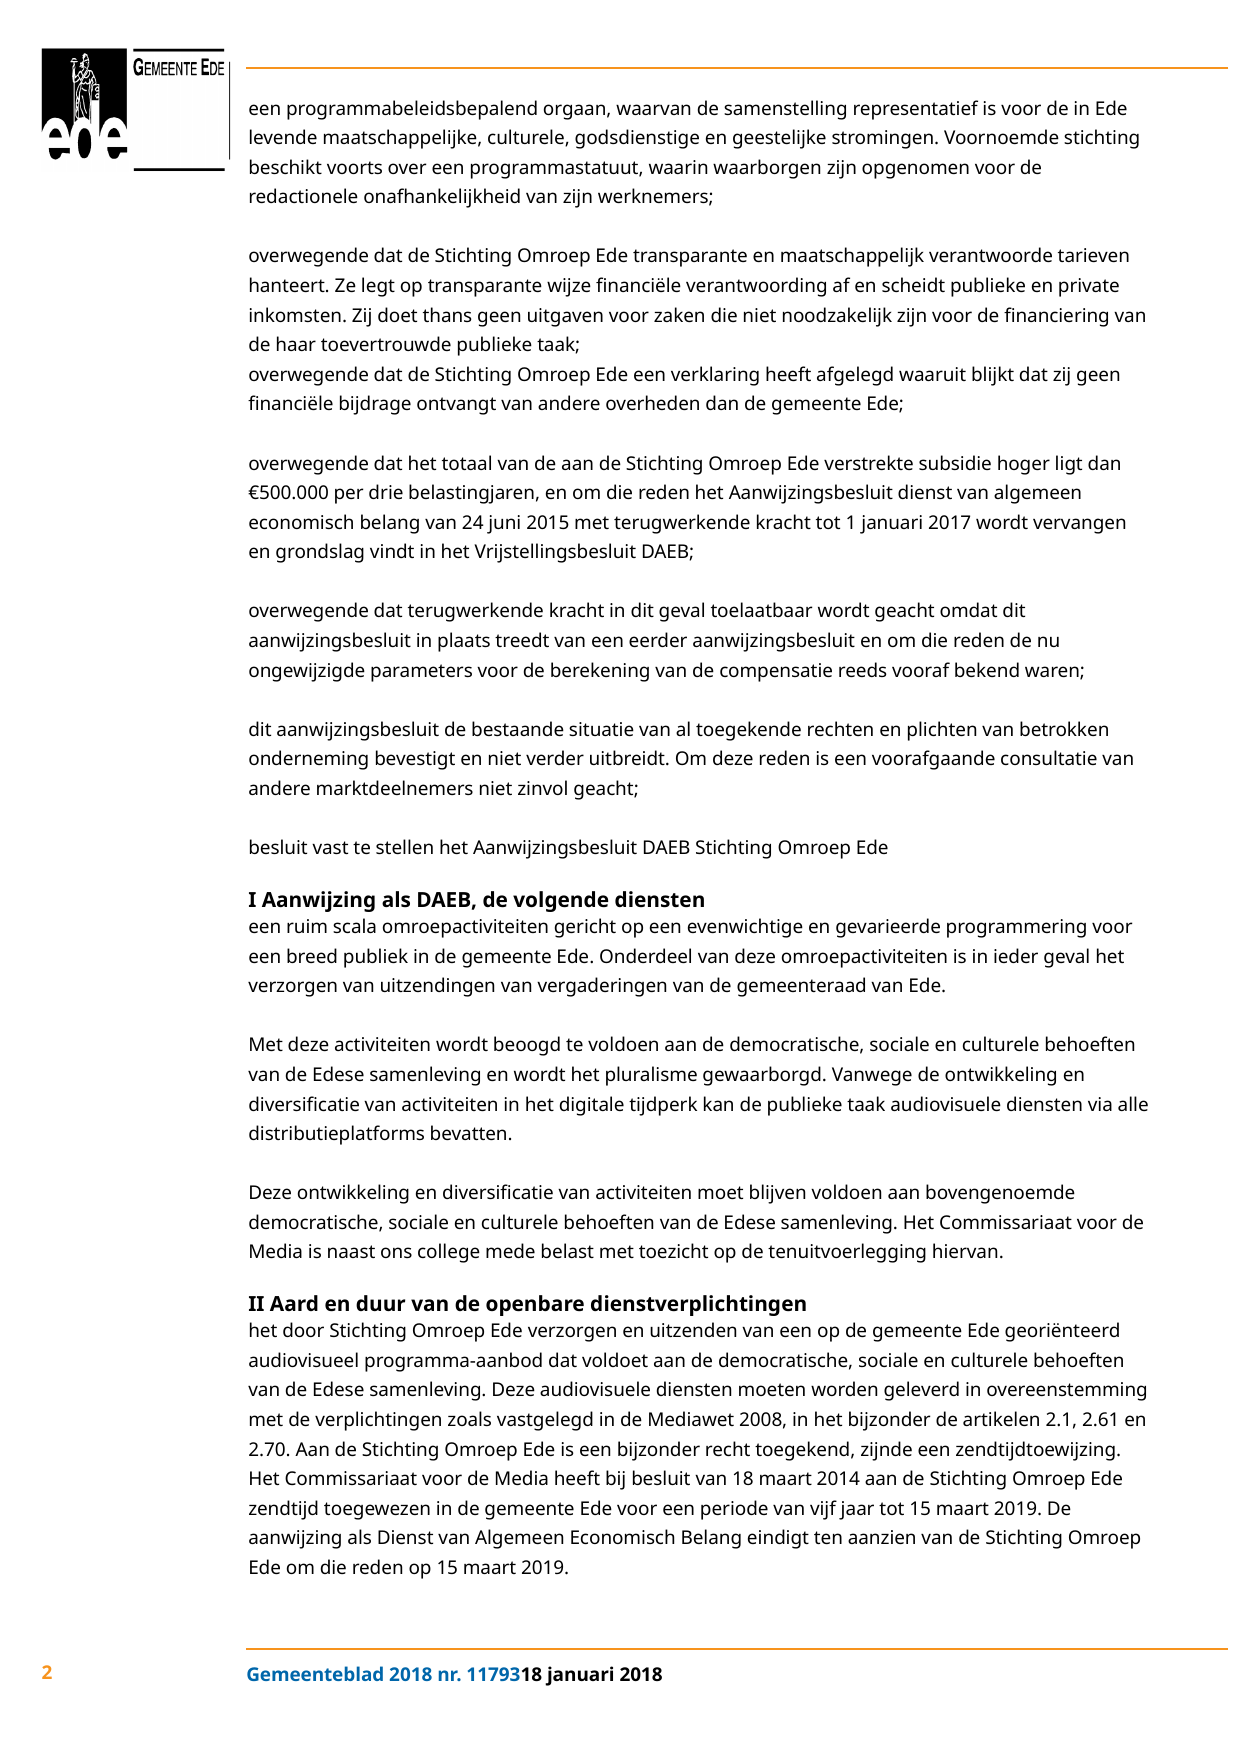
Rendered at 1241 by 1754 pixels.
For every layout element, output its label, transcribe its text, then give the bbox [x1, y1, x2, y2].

text Met deze activiteiten wordt beoogd te voldoen aan de democratische, sociale en culturele behoeften van de Edese samenleving en wordt het pluralisme gewaarborgd. Vanwege de ontwikkeling en diversificatie van activiteiten in het digitale tijdperk kan de publieke taak audiovisuele diensten via alle distributieplatforms bevatten. [248, 1032, 1152, 1146]
text overwegende dat terugwerkende kracht in dit geval toelaatbaar wordt geacht omdat dit aanwijzingsbesluit in plaats treedt van een eerder aanwijzingsbesluit en om die reden de nu ongewijzigde parameters voor de berekening van de compensatie reeds vooraf bekend waren; [248, 598, 1152, 683]
text I Aanwijzing als DAEB, de volgende diensten [248, 885, 1152, 913]
text een ruim scala omroepactiviteiten gericht op een evenwichtige en gevarieerde programmering voor een breed publiek in de gemeente Ede. Onderdeel van deze omroepactiviteiten is in ieder geval het verzorgen van uitzendingen van vergaderingen van de gemeenteraad van Ede. [248, 913, 1152, 998]
text Deze ontwikkeling en diversificatie van activiteiten moet blijven voldoen aan bovengenoemde democratische, sociale en culturele behoeften van de Edese samenleving. Het Commissariaat voor de Media is naast ons college mede belast met toezicht op de tenuitvoerlegging hiervan. [248, 1179, 1152, 1264]
text een programmabeleidsbepalend orgaan, waarvan de samenstelling representatief is voor de in Ede levende maatschappelijke, culturele, godsdienstige en geestelijke stromingen. Voornoemde stichting beschikt voorts over een programmastatuut, waarin waarborgen zijn opgenomen voor de redactionele onafhankelijkheid van zijn werknemers; [248, 95, 1152, 209]
text besluit vast te stellen het Aanwijzingsbesluit DAEB Stichting Omroep Ede [248, 834, 1152, 860]
text overwegende dat het totaal van de aan de Stichting Omroep Ede verstrekte subsidie hoger ligt dan €500.000 per drie belastingjaren, en om die reden het Aanwijzingsbesluit dienst van algemeen economisch belang van 24 juni 2015 met terugwerkende kracht tot 1 januari 2017 wordt vervangen en grondslag vindt in het Vrijstellingsbesluit DAEB; [248, 450, 1152, 564]
text overwegende dat de Stichting Omroep Ede transparante en maatschappelijk verantwoorde tarieven hanteert. Ze legt op transparante wijze financiële verantwoording af en scheidt publieke en private inkomsten. Zij doet thans geen uitgaven voor zaken die niet noodzakelijk zijn voor de financiering van de haar toevertrouwde publieke taak; [248, 243, 1152, 357]
text het door Stichting Omroep Ede verzorgen en uitzenden van een op de gemeente Ede georiënteerd audiovisueel programma-aanbod dat voldoet aan de democratische, sociale en culturele behoeften van de Edese samenleving. Deze audiovisuele diensten moeten worden geleverd in overeenstemming met de verplichtingen zoals vastgelegd in de Mediawet 2008, in het bijzonder de artikelen 2.1, 2.61 en 2.70. Aan de Stichting Omroep Ede is een bijzonder recht toegekend, zijnde een zendtijdtoewijzing. Het Commissariaat voor de Media heeft bij besluit van 18 maart 2014 aan de Stichting Omroep Ede zendtijd toegewezen in de gemeente Ede voor een periode van vijf jaar tot 15 maart 2019. De aanwijzing als Dienst van Algemeen Economisch Belang eindigt ten aanzien van de Stichting Omroep Ede om die reden op 15 maart 2019. [248, 1317, 1152, 1580]
text II Aard en duur van de openbare dienstverplichtingen [248, 1289, 1152, 1317]
picture [41, 47, 231, 172]
text dit aanwijzingsbesluit de bestaande situatie van al toegekende rechten en plichten van betrokken onderneming bevestigt en niet verder uitbreidt. Om deze reden is een voorafgaande consultatie van andere marktdeelnemers niet zinvol geacht; [248, 716, 1152, 801]
text overwegende dat de Stichting Omroep Ede een verklaring heeft afgelegd waaruit blijkt dat zij geen financiële bijdrage ontvangt van andere overheden dan de gemeente Ede; [248, 361, 1152, 416]
